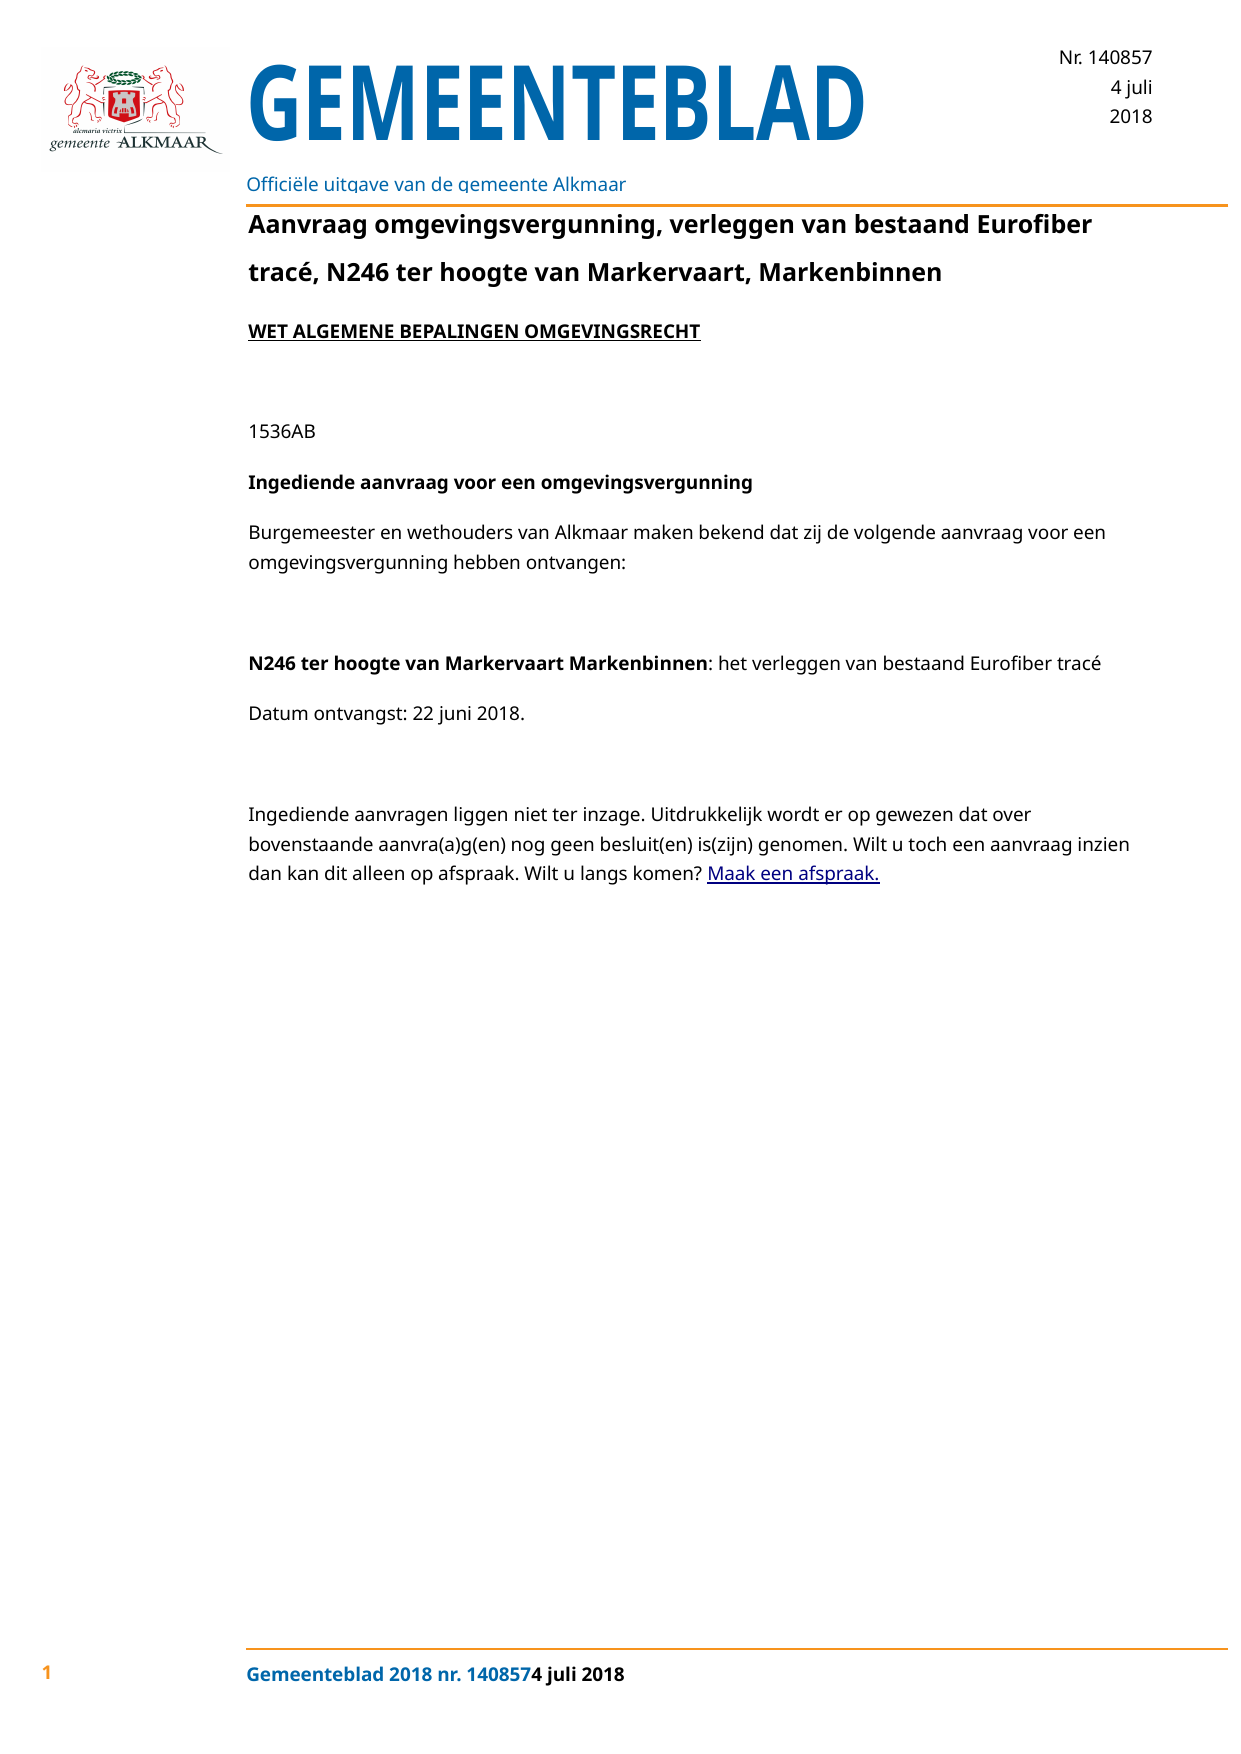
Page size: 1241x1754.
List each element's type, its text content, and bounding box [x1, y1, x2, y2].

text Burgemeester en wethouders van Alkmaar maken bekend dat zij de volgende aanvraag voor een omgevingsvergunning hebben ontvangen: [248, 519, 1152, 575]
text WET ALGEMENE BEPALINGEN OMGEVINGSRECHT [248, 318, 1152, 344]
text N246 ter hoogte van Markervaart Markenbinnen: het verleggen van bestaand Eurofiber tracé [248, 650, 1152, 676]
text 1536AB [248, 419, 1152, 444]
picture [41, 47, 231, 172]
text Datum ontvangst: 22 juni 2018. [248, 700, 1152, 726]
text Aanvraag omgevingsvergunning, verleggen van bestaand Eurofiber tracé, N246 ter hoogte van Markervaart, Markenbinnen [248, 207, 1152, 288]
text Ingediende aanvragen liggen niet ter inzage. Uitdrukkelijk wordt er op gewezen dat over bovenstaande aanvra(a)g(en) nog geen besluit(en) is(zijn) genomen. Wilt u toch een aanvraag inzien dan kan dit alleen op afspraak. Wilt u langs komen? Maak een afspraak. [248, 801, 1152, 886]
text Ingediende aanvraag voor een omgevingsvergunning [248, 469, 1152, 495]
